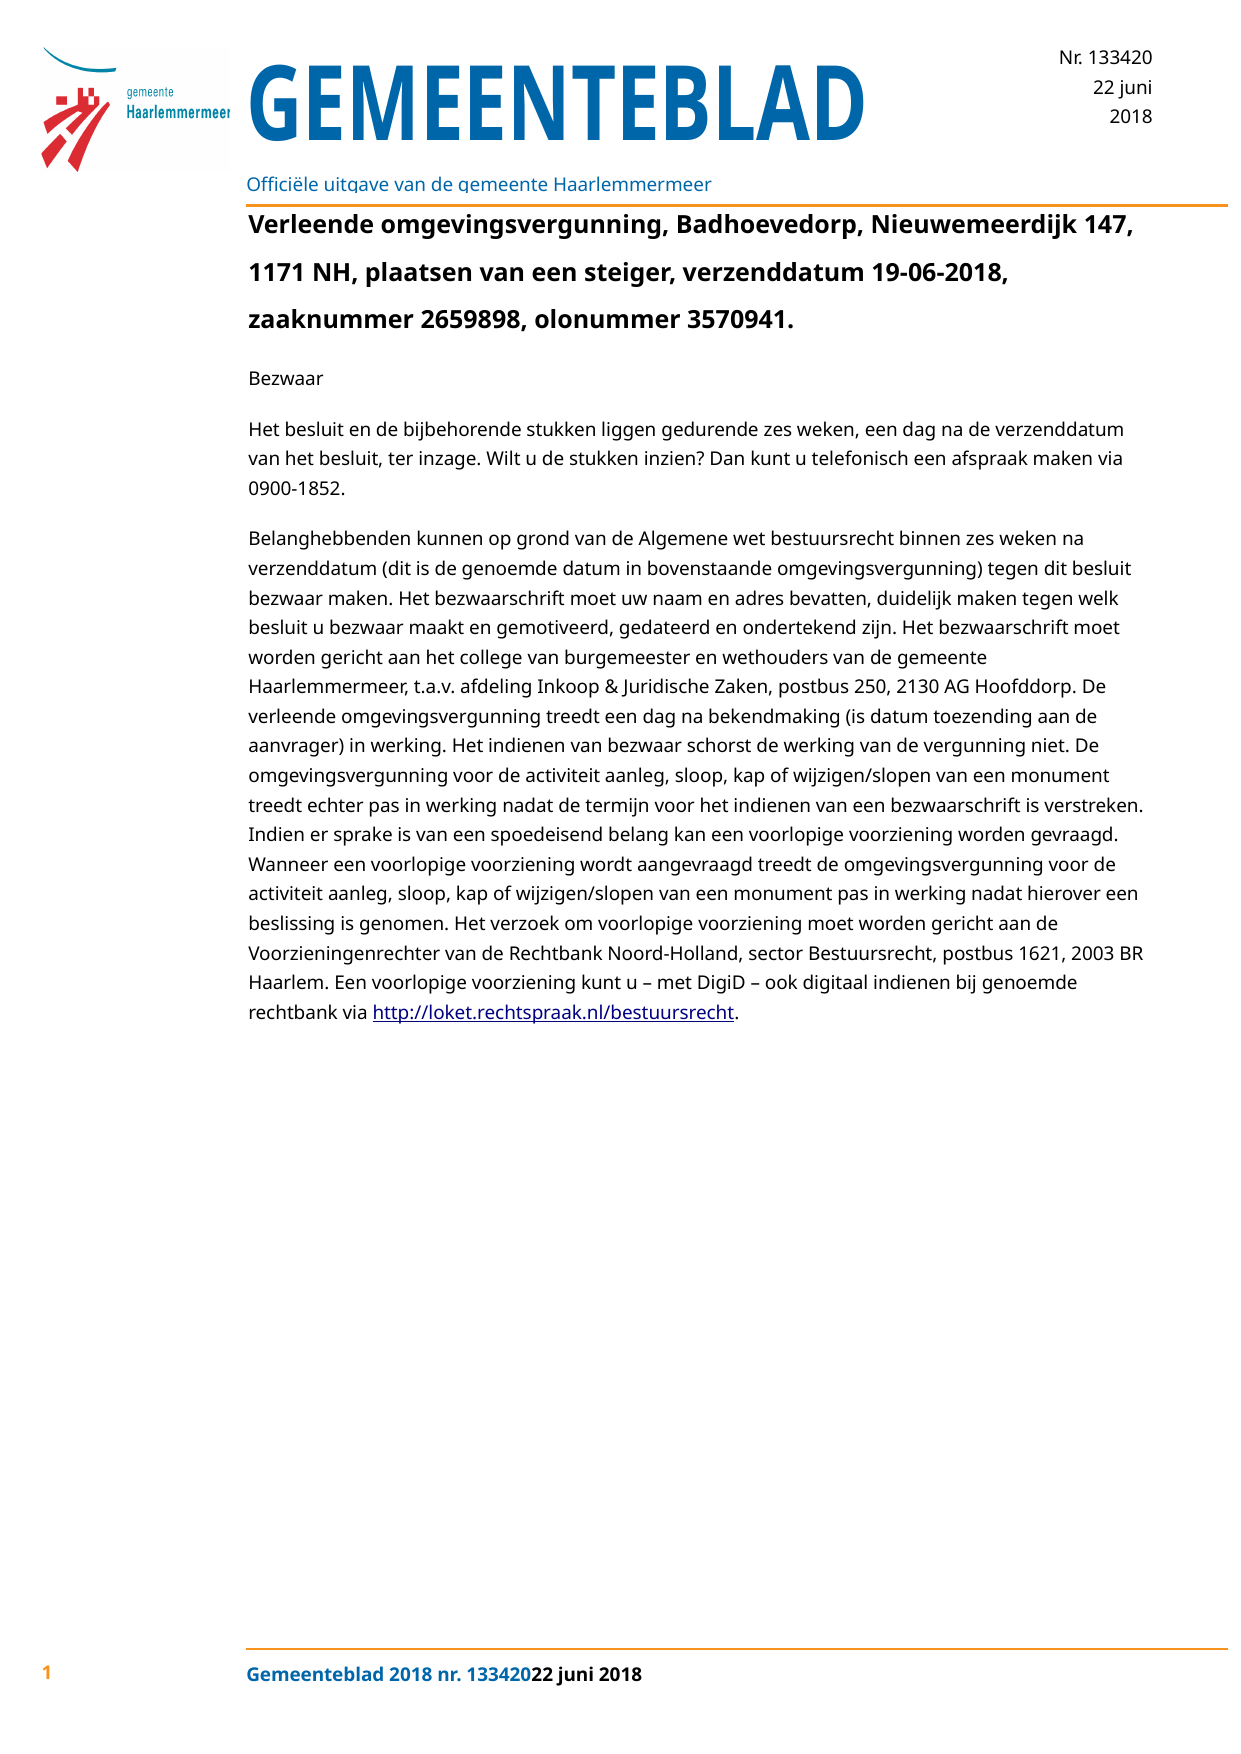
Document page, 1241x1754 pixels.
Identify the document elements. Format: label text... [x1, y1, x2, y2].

text Het besluit en de bijbehorende stukken liggen gedurende zes weken, een dag na de verzenddatum van het besluit, ter inzage. Wilt u de stukken inzien? Dan kunt u telefonisch een afspraak maken via 0900-1852. [248, 416, 1152, 501]
text Bezwaar [248, 366, 1152, 391]
text Belanghebbenden kunnen op grond van de Algemene wet bestuursrecht binnen zes weken na verzenddatum (dit is de genoemde datum in bovenstaande omgevingsvergunning) tegen dit besluit bezwaar maken. Het bezwaarschrift moet uw naam en adres bevatten, duidelijk maken tegen welk besluit u bezwaar maakt en gemotiveerd, gedateerd en ondertekend zijn. Het bezwaarschrift moet worden gericht aan het college van burgemeester en wethouders van de gemeente Haarlemmermeer, t.a.v. afdeling Inkoop & Juridische Zaken, postbus 250, 2130 AG Hoofddorp. De verleende omgevingsvergunning treedt een dag na bekendmaking (is datum toezending aan de aanvrager) in werking. Het indienen van bezwaar schorst de werking van de vergunning niet. De omgevingsvergunning voor de activiteit aanleg, sloop, kap of wijzigen/slopen van een monument treedt echter pas in werking nadat de termijn voor het indienen van een bezwaarschrift is verstreken. Indien er sprake is van een spoedeisend belang kan een voorlopige voorziening worden gevraagd. Wanneer een voorlopige voorziening wordt aangevraagd treedt de omgevingsvergunning voor de activiteit aanleg, sloop, kap of wijzigen/slopen van een monument pas in werking nadat hierover een beslissing is genomen. Het verzoek om voorlopige voorziening moet worden gericht aan de Voorzieningenrechter van de Rechtbank Noord-Holland, sector Bestuursrecht, postbus 1621, 2003 BR Haarlem. Een voorlopige voorziening kunt u – met DigiD – ook digitaal indienen bij genoemde rechtbank via http://loket.rechtspraak.nl/bestuursrecht. [248, 526, 1152, 1024]
picture [41, 47, 231, 172]
text Verleende omgevingsvergunning, Badhoevedorp, Nieuwemeerdijk 147, 1171 NH, plaatsen van een steiger, verzenddatum 19-06-2018, zaaknummer 2659898, olonummer 3570941. [248, 207, 1152, 336]
